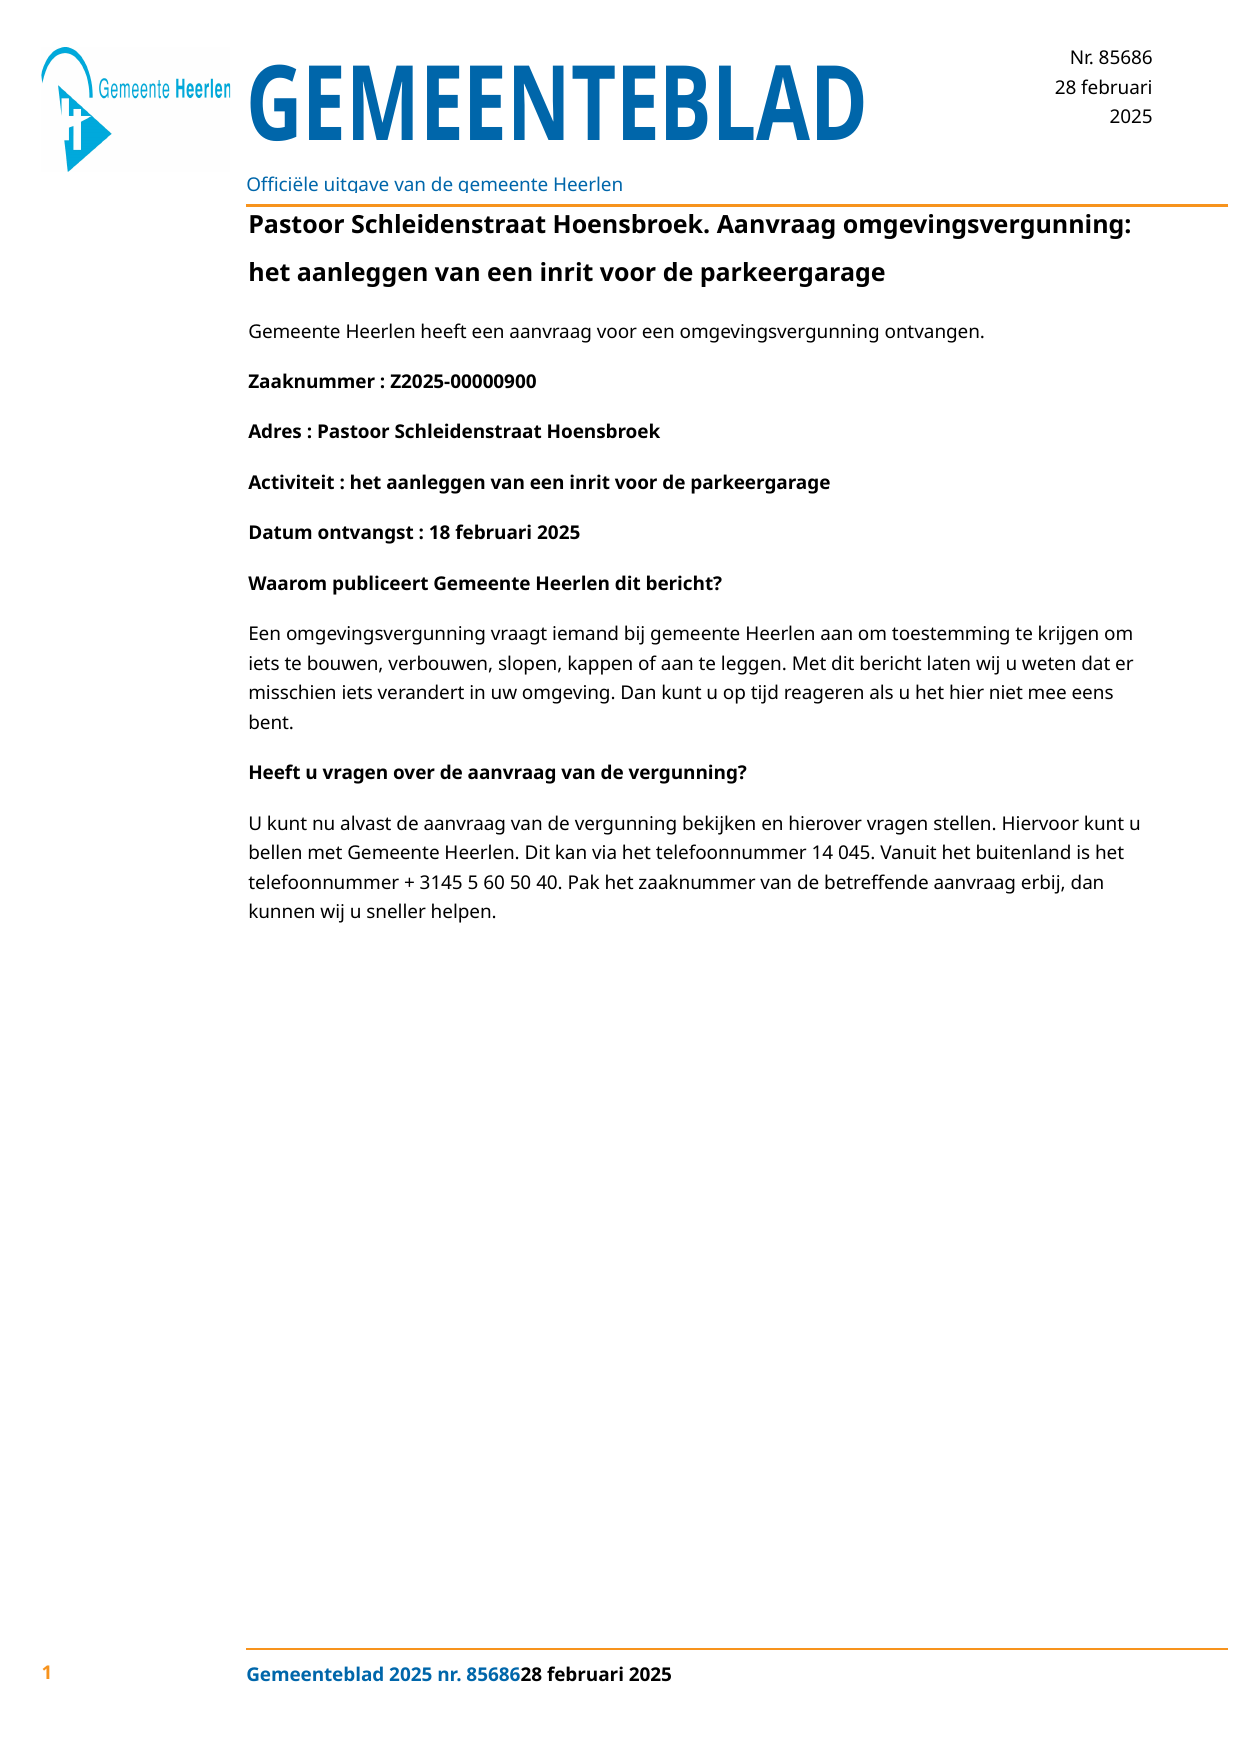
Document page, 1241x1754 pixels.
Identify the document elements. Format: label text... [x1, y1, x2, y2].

text Een omgevingsvergunning vraagt iemand bij gemeente Heerlen aan om toestemming te krijgen om iets te bouwen, verbouwen, slopen, kappen of aan te leggen. Met dit bericht laten wij u weten dat er misschien iets verandert in uw omgeving. Dan kunt u op tijd reageren als u het hier niet mee eens bent. [248, 620, 1152, 735]
text Zaaknummer : Z2025-00000900 [248, 368, 1152, 394]
text Waarom publiceert Gemeente Heerlen dit bericht? [248, 570, 1152, 596]
text Activiteit : het aanleggen van een inrit voor de parkeergarage [248, 469, 1152, 495]
picture [41, 47, 59, 70]
text Heeft u vragen over de aanvraag van de vergunning? [248, 759, 1152, 785]
text Datum ontvangst : 18 februari 2025 [248, 519, 1152, 545]
picture [41, 47, 231, 172]
text Adres : Pastoor Schleidenstraat Hoensbroek [248, 419, 1152, 444]
text U kunt nu alvast de aanvraag van de vergunning bekijken en hierover vragen stellen. Hiervoor kunt u bellen met Gemeente Heerlen. Dit kan via het telefoonnummer 14 045. Vanuit het buitenland is het telefoonnummer + 3145 5 60 50 40. Pak het zaaknummer van de betreffende aanvraag erbij, dan kunnen wij u sneller helpen. [248, 810, 1152, 924]
text Pastoor Schleidenstraat Hoensbroek. Aanvraag omgevingsvergunning: het aanleggen van een inrit voor de parkeergarage [248, 207, 1152, 288]
text Gemeente Heerlen heeft een aanvraag voor een omgevingsvergunning ontvangen. [248, 318, 1152, 344]
